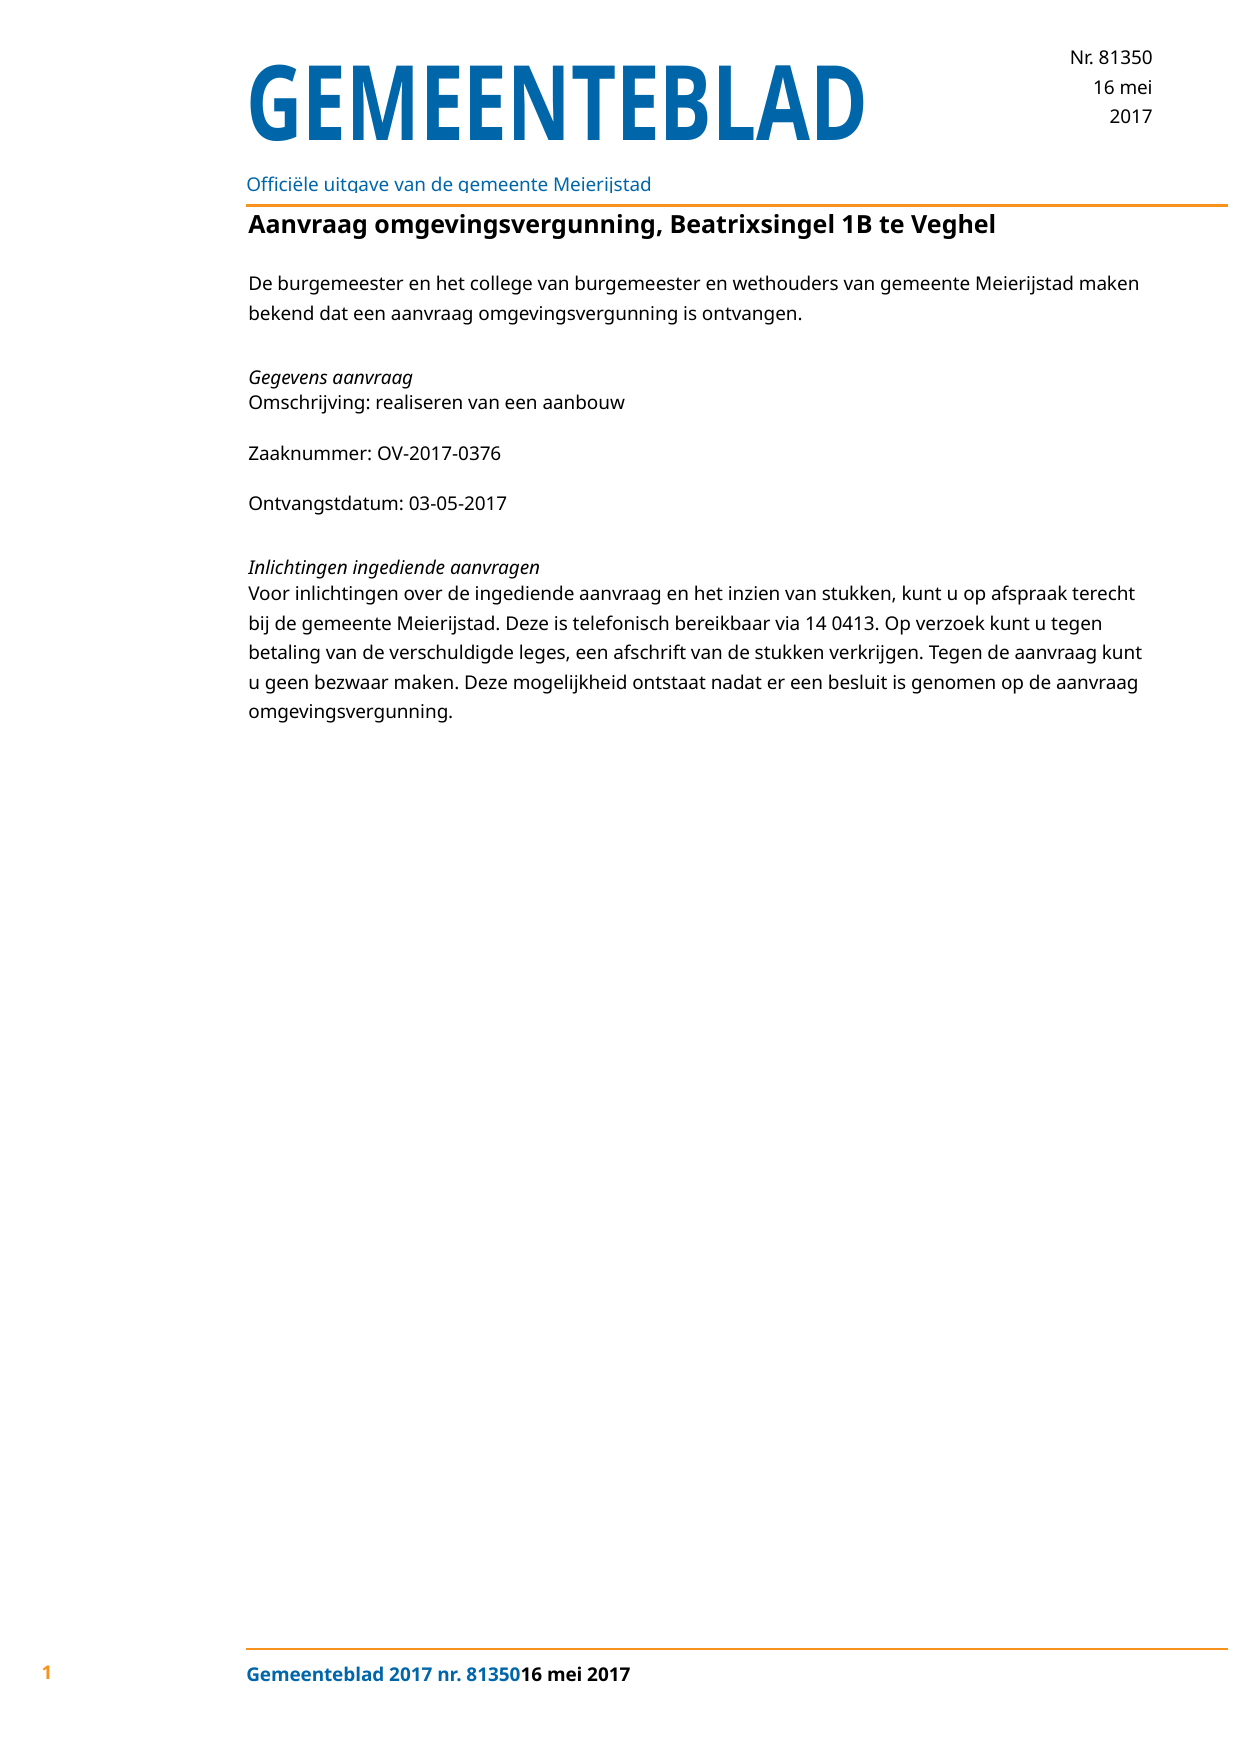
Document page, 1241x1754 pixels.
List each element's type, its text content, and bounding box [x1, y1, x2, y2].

text Inlichtingen ingediende aanvragen [248, 554, 1152, 580]
text Omschrijving: realiseren van een aanbouw [248, 389, 1152, 415]
text Aanvraag omgevingsvergunning, Beatrixsingel 1B te Veghel [248, 207, 1152, 241]
text Ontvangstdatum: 03-05-2017 [248, 490, 1152, 516]
picture [41, 47, 231, 172]
text De burgemeester en het college van burgemeester en wethouders van gemeente Meierijstad maken bekend dat een aanvraag omgevingsvergunning is ontvangen. [248, 270, 1152, 326]
text Gegevens aanvraag [248, 364, 1152, 389]
text Voor inlichtingen over de ingediende aanvraag en het inzien van stukken, kunt u op afspraak terecht bij de gemeente Meierijstad. Deze is telefonisch bereikbaar via 14 0413. Op verzoek kunt u tegen betaling van de verschuldigde leges, een afschrift van de stukken verkrijgen. Tegen de aanvraag kunt u geen bezwaar maken. Deze mogelijkheid ontstaat nadat er een besluit is genomen op de aanvraag omgevingsvergunning. [248, 580, 1152, 724]
text Zaaknummer: OV-2017-0376 [248, 440, 1152, 466]
